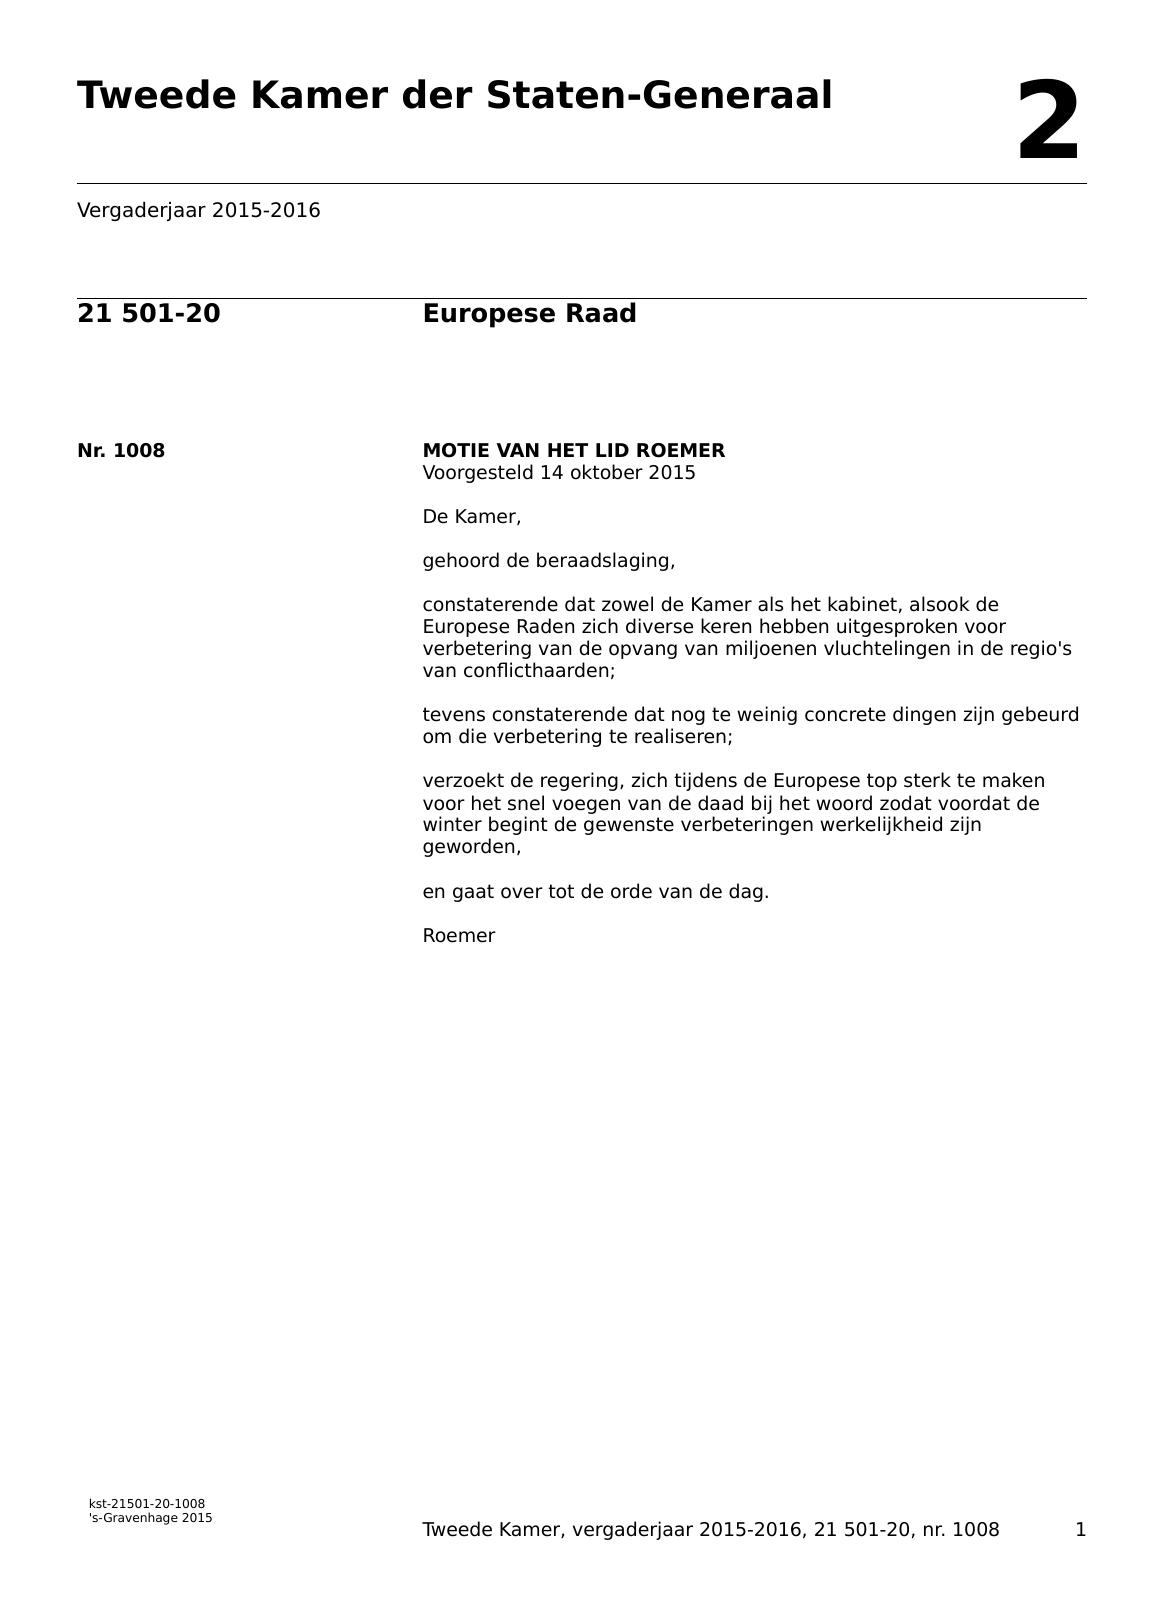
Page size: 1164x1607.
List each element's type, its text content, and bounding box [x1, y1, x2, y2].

table_header 2 [886, 59, 1087, 183]
table_cell Vergaderjaar 2015-2016 [77, 184, 1087, 298]
subtitle Nr. 1008 MOTIE VAN HET LID ROEMER [77, 440, 1087, 462]
text constaterende dat zowel de Kamer als het kabinet, alsook de Europese Raden zich diverse keren hebben uitgesproken voor verbetering van de opvang van miljoenen vluchtelingen in de regio's van conflicthaarden; [422, 594, 1087, 682]
text De Kamer, [422, 506, 1087, 528]
text kst-21501-20-1008 [88, 1497, 323, 1511]
text verzoekt de regering, zich tijdens de Europese top sterk te maken voor het snel voegen van de daad bij het woord zodat voordat de winter begint de gewenste verbeteringen werkelijkheid zijn geworden, [422, 770, 1087, 858]
text en gaat over tot de orde van de dag. [422, 881, 1087, 902]
table_header Tweede Kamer der Staten-Generaal [77, 59, 886, 183]
text tevens constaterende dat nog te weinig concrete dingen zijn gebeurd om die verbetering te realiseren; [422, 704, 1087, 748]
subtitle 21 501-20 Europese Raad [77, 299, 1087, 329]
text gehoord de beraadslaging, [422, 550, 1087, 572]
text 's-Gravenhage 2015 [88, 1511, 323, 1525]
text Voorgesteld 14 oktober 2015 [422, 462, 1087, 484]
text Roemer [422, 925, 1087, 947]
